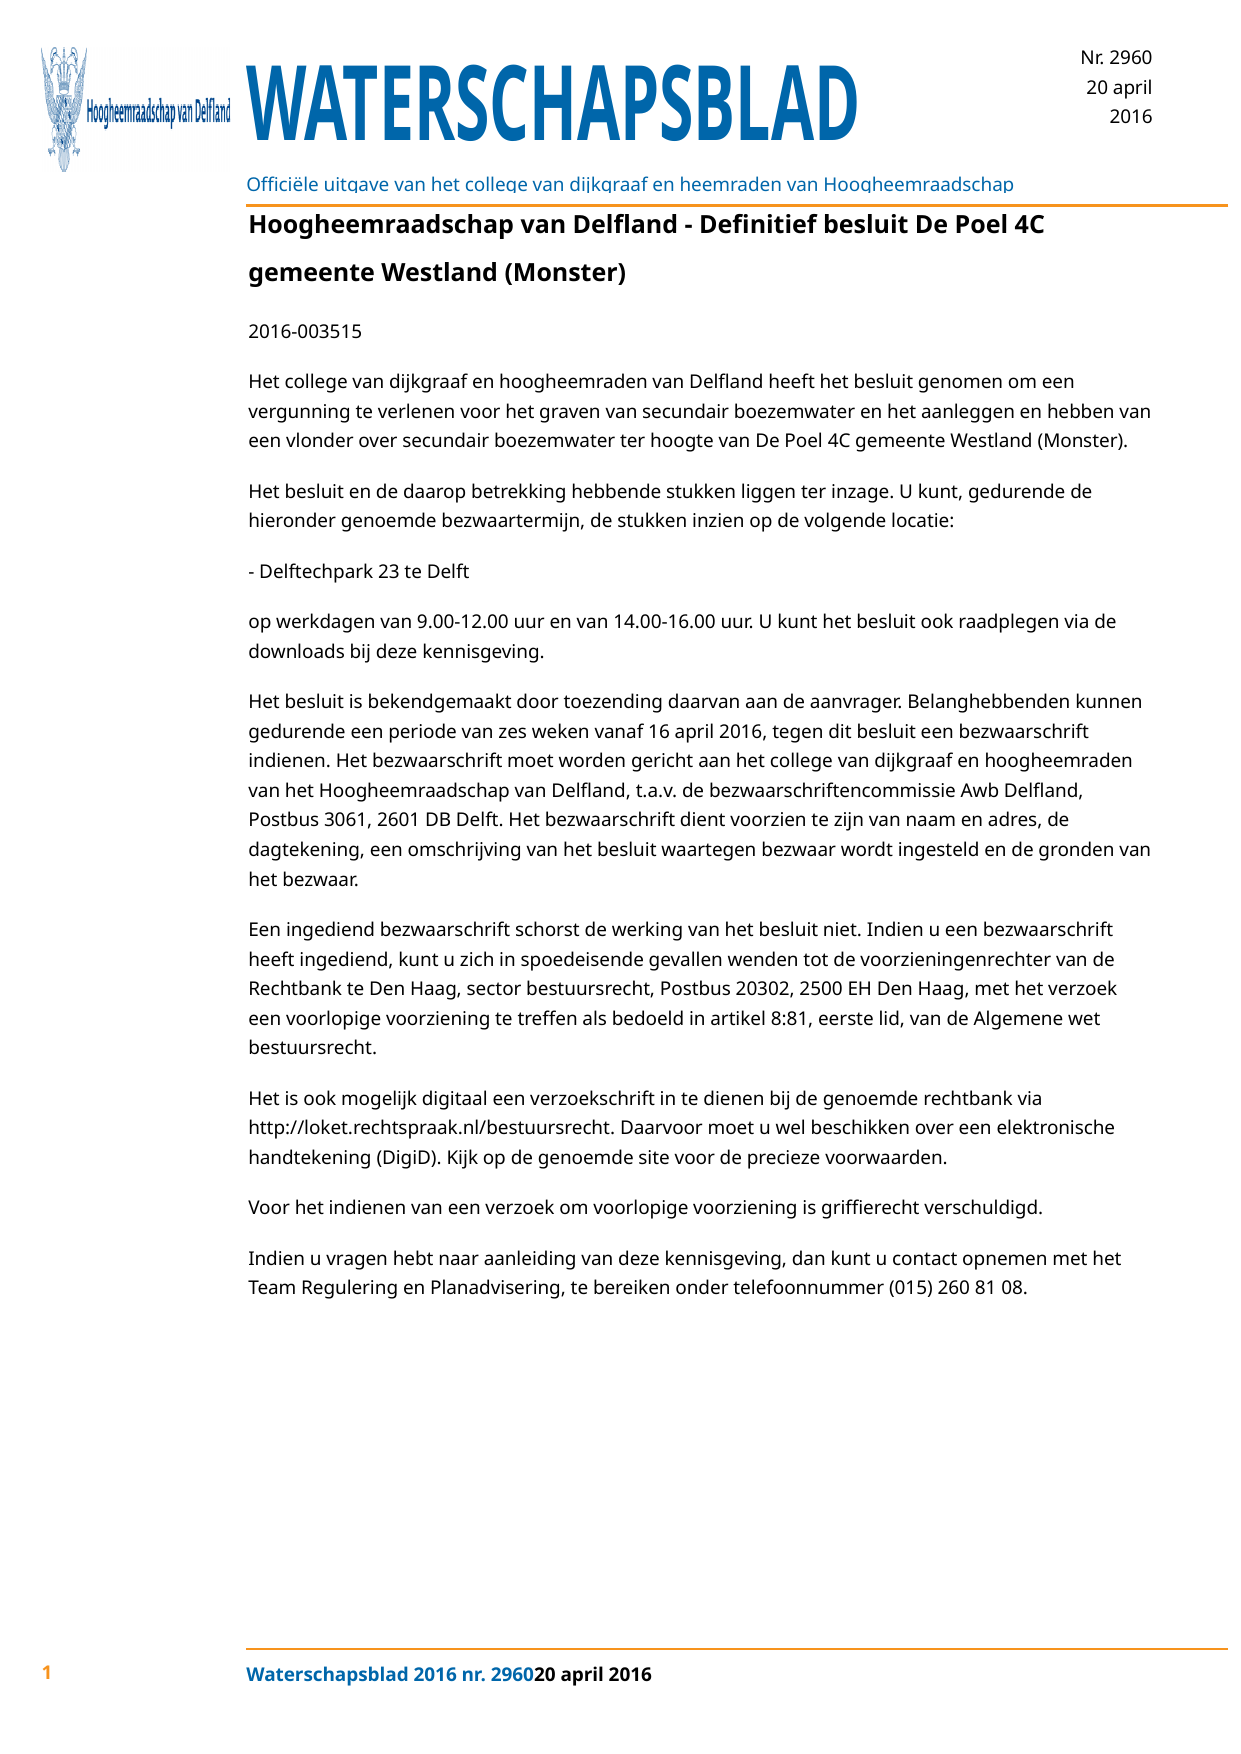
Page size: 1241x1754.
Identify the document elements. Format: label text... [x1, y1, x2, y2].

text Een ingediend bezwaarschrift schorst de werking van het besluit niet. Indien u een bezwaarschrift heeft ingediend, kunt u zich in spoedeisende gevallen wenden tot de voorzieningenrechter van de Rechtbank te Den Haag, sector bestuursrecht, Postbus 20302, 2500 EH Den Haag, met het verzoek een voorlopige voorziening te treffen als bedoeld in artikel 8:81, eerste lid, van de Algemene wet bestuursrecht. [248, 916, 1152, 1060]
text Indien u vragen hebt naar aanleiding van deze kennisgeving, dan kunt u contact opnemen met het Team Regulering en Planadvisering, te bereiken onder telefoonnummer (015) 260 81 08. [248, 1245, 1152, 1300]
text Hoogheemraadschap van Delfland - Definitief besluit De Poel 4C gemeente Westland (Monster) [248, 207, 1152, 288]
text Het is ook mogelijk digitaal een verzoekschrift in te dienen bij de genoemde rechtbank via http://loket.rechtspraak.nl/bestuursrecht. Daarvoor moet u wel beschikken over een elektronische handtekening (DigiD). Kijk op de genoemde site voor de precieze voorwaarden. [248, 1085, 1152, 1170]
picture [41, 47, 231, 172]
text Voor het indienen van een verzoek om voorlopige voorziening is griffierecht verschuldigd. [248, 1194, 1152, 1220]
text Het besluit en de daarop betrekking hebbende stukken liggen ter inzage. U kunt, gedurende de hieronder genoemde bezwaartermijn, de stukken inzien op de volgende locatie: [248, 478, 1152, 533]
text - Delftechpark 23 te Delft [248, 558, 1152, 584]
text Het college van dijkgraaf en hoogheemraden van Delfland heeft het besluit genomen om een vergunning te verlenen voor het graven van secundair boezemwater en het aanleggen en hebben van een vlonder over secundair boezemwater ter hoogte van De Poel 4C gemeente Westland (Monster). [248, 368, 1152, 453]
text op werkdagen van 9.00-12.00 uur en van 14.00-16.00 uur. U kunt het besluit ook raadplegen via de downloads bij deze kennisgeving. [248, 608, 1152, 664]
text 2016-003515 [248, 318, 1152, 344]
text Het besluit is bekendgemaakt door toezending daarvan aan de aanvrager. Belanghebbenden kunnen gedurende een periode van zes weken vanaf 16 april 2016, tegen dit besluit een bezwaarschrift indienen. Het bezwaarschrift moet worden gericht aan het college van dijkgraaf en hoogheemraden van het Hoogheemraadschap van Delfland, t.a.v. de bezwaarschriftencommissie Awb Delfland, Postbus 3061, 2601 DB Delft. Het bezwaarschrift dient voorzien te zijn van naam en adres, de dagtekening, een omschrijving van het besluit waartegen bezwaar wordt ingesteld en de gronden van het bezwaar. [248, 688, 1152, 892]
